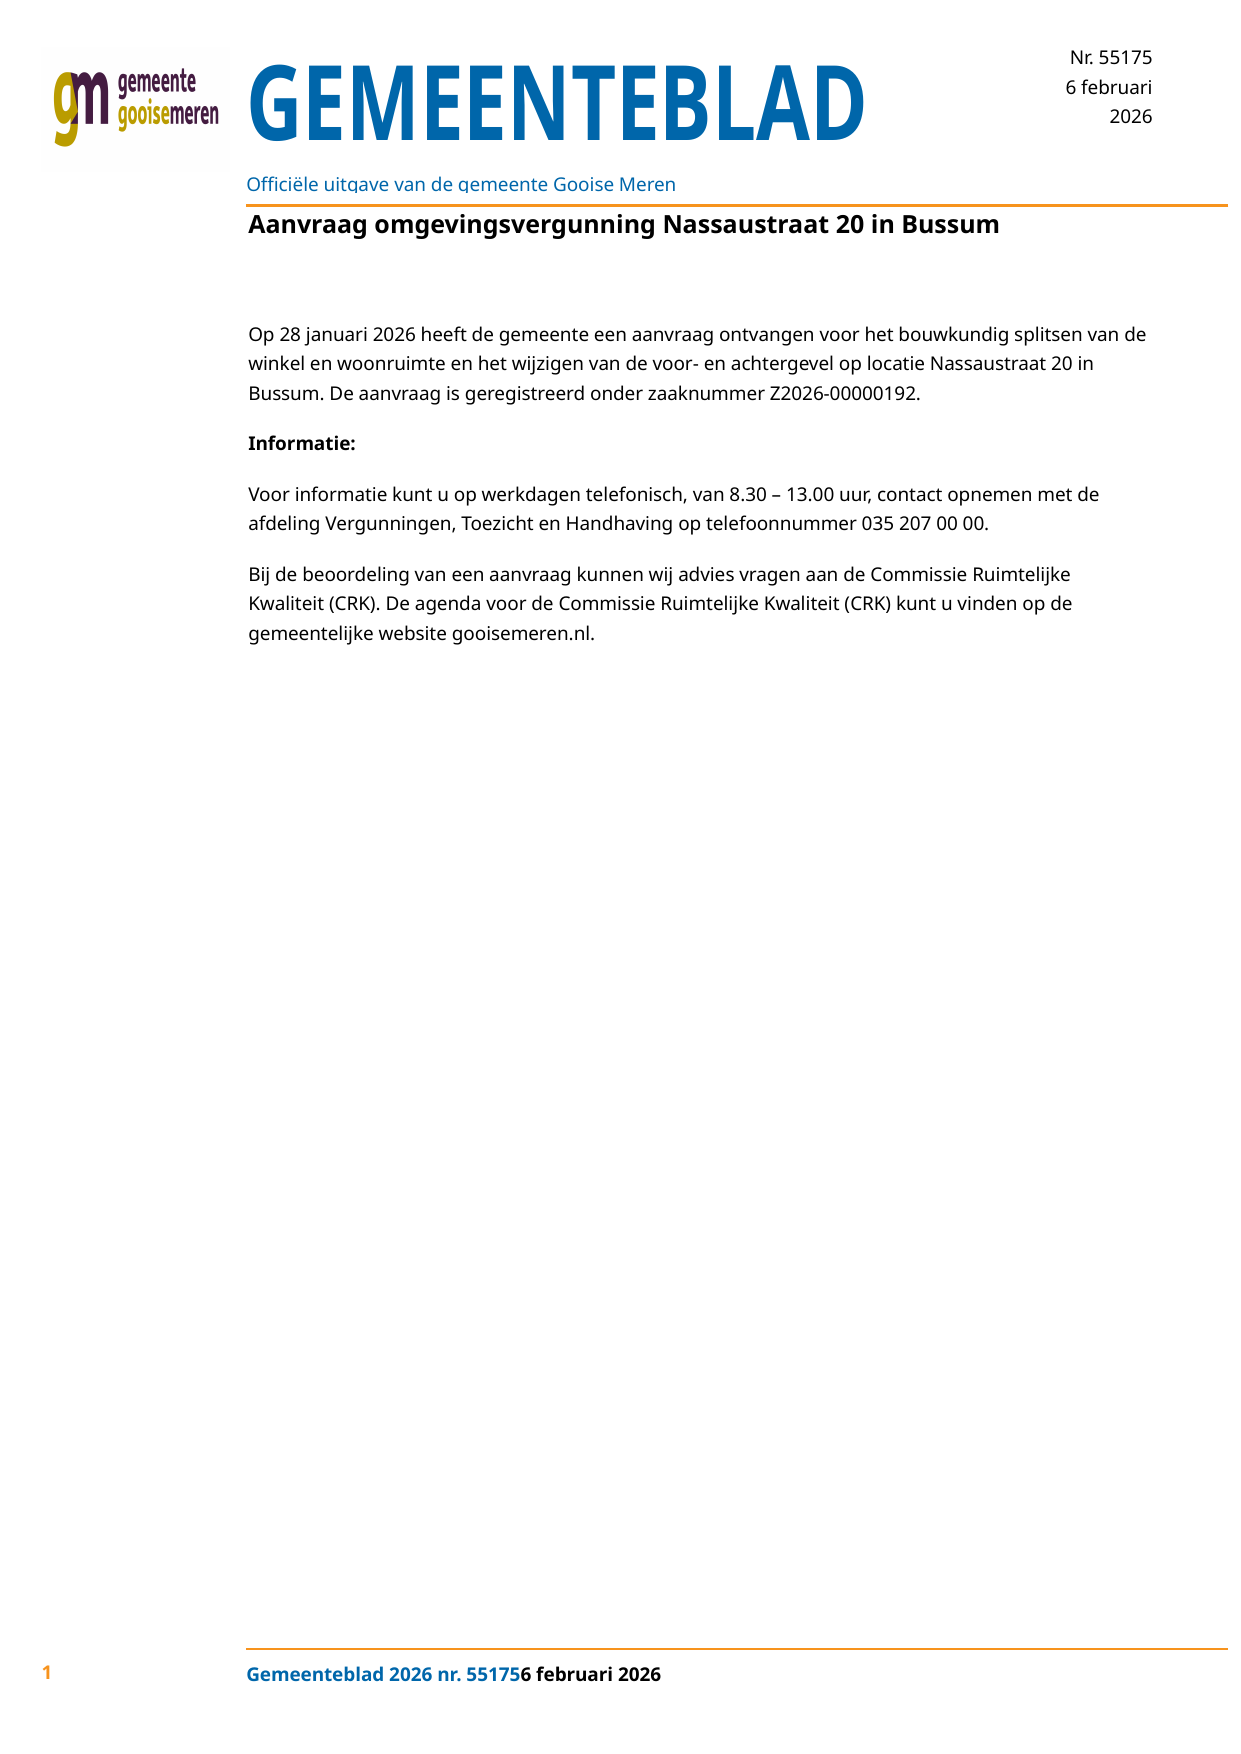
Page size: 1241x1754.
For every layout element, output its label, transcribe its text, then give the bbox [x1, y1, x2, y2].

text Aanvraag omgevingsvergunning Nassaustraat 20 in Bussum [248, 207, 1152, 241]
text Op 28 januari 2026 heeft de gemeente een aanvraag ontvangen voor het bouwkundig splitsen van de winkel en woonruimte en het wijzigen van de voor- en achtergevel op locatie Nassaustraat 20 in Bussum. De aanvraag is geregistreerd onder zaaknummer Z2026-00000192. [248, 321, 1152, 406]
text Informatie: [248, 430, 1152, 456]
text Voor informatie kunt u op werkdagen telefonisch, van 8.30 – 13.00 uur, contact opnemen met de afdeling Vergunningen, Toezicht en Handhaving op telefoonnummer 035 207 00 00. [248, 481, 1152, 536]
text Bij de beoordeling van een aanvraag kunnen wij advies vragen aan de Commissie Ruimtelijke Kwaliteit (CRK). De agenda voor de Commissie Ruimtelijke Kwaliteit (CRK) kunt u vinden op de gemeentelijke website gooisemeren.nl. [248, 561, 1152, 646]
picture [41, 47, 231, 172]
